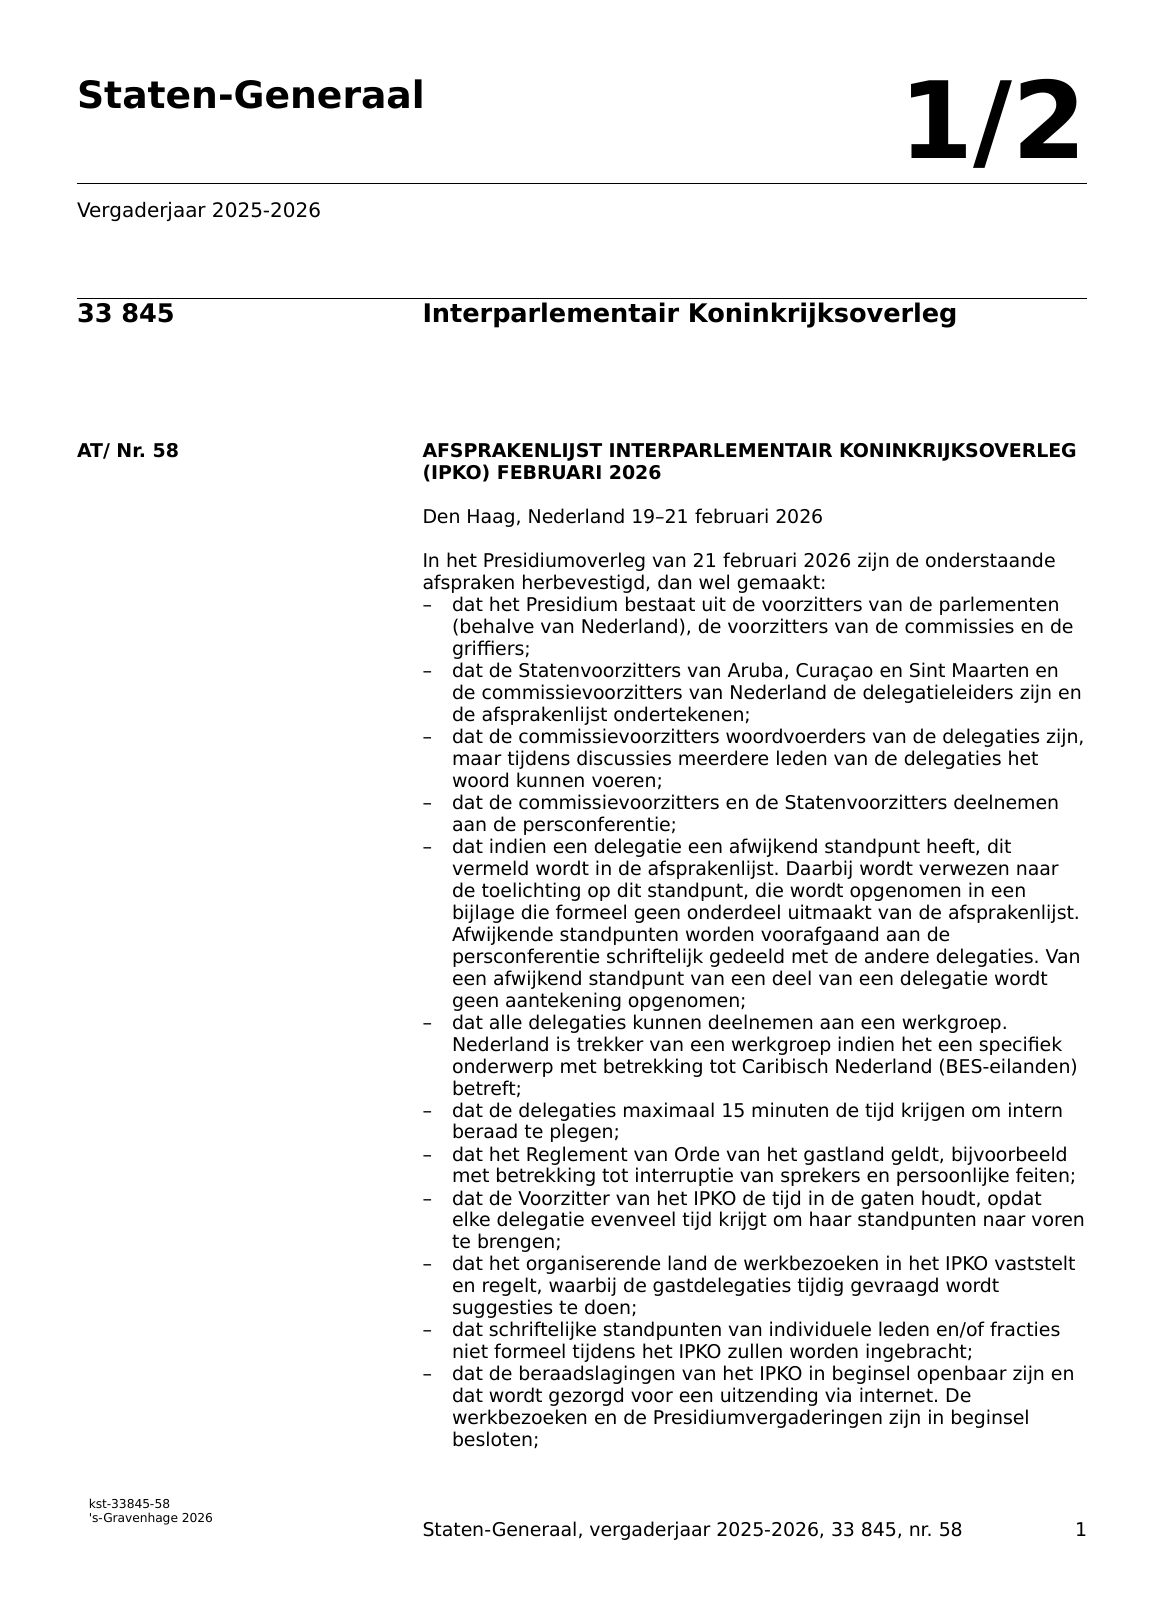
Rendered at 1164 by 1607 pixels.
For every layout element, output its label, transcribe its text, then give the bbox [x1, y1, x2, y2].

text In het Presidiumoverleg van 21 februari 2026 zijn de onderstaande afspraken herbevestigd, dan wel gemaakt: [422, 550, 1087, 594]
table_header 1/2 [886, 59, 1087, 183]
text – dat de Voorzitter van het IPKO de tijd in de gaten houdt, opdat elke delegatie evenveel tijd krijgt om haar standpunten naar voren te brengen; [422, 1187, 1087, 1253]
table_cell Vergaderjaar 2025-2026 [77, 184, 1087, 298]
subtitle 33 845 Interparlementair Koninkrijksoverleg [77, 299, 1087, 329]
text – dat het Reglement van Orde van het gastland geldt, bijvoorbeeld met betrekking tot interruptie van sprekers en persoonlijke feiten; [422, 1143, 1087, 1187]
table_header Staten-Generaal [77, 59, 886, 183]
text – dat de beraadslagingen van het IPKO in beginsel openbaar zijn en dat wordt gezorgd voor een uitzending via internet. De werkbezoeken en de Presidiumvergaderingen zijn in beginsel besloten; [422, 1363, 1087, 1451]
text – dat alle delegaties kunnen deelnemen aan een werkgroep. Nederland is trekker van een werkgroep indien het een specifiek onderwerp met betrekking tot Caribisch Nederland (BES-eilanden) betreft; [422, 1012, 1087, 1099]
text – dat het Presidium bestaat uit de voorzitters van de parlementen (behalve van Nederland), de voorzitters van de commissies en de griffiers; [422, 594, 1087, 660]
text kst-33845-58 [88, 1497, 323, 1511]
text – dat indien een delegatie een afwijkend standpunt heeft, dit vermeld wordt in de afsprakenlijst. Daarbij wordt verwezen naar de toelichting op dit standpunt, die wordt opgenomen in een bijlage die formeel geen onderdeel uitmaakt van de afsprakenlijst. Afwijkende standpunten worden voorafgaand aan de persconferentie schriftelijk gedeeld met de andere delegaties. Van een afwijkend standpunt van een deel van een delegatie wordt geen aantekening opgenomen; [422, 836, 1087, 1012]
text – dat de delegaties maximaal 15 minuten de tijd krijgen om intern beraad te plegen; [422, 1099, 1087, 1143]
text 's-Gravenhage 2026 [88, 1511, 323, 1525]
text – dat de commissievoorzitters en de Statenvoorzitters deelnemen aan de persconferentie; [422, 792, 1087, 836]
text – dat het organiserende land de werkbezoeken in het IPKO vaststelt en regelt, waarbij de gastdelegaties tijdig gevraagd wordt suggesties te doen; [422, 1253, 1087, 1319]
text – dat de commissievoorzitters woordvoerders van de delegaties zijn, maar tijdens discussies meerdere leden van de delegaties het woord kunnen voeren; [422, 726, 1087, 792]
subtitle AT/ Nr. 58 AFSPRAKENLIJST INTERPARLEMENTAIR KONINKRIJKSOVERLEG (IPKO) FEBRUARI 2026 [77, 440, 1087, 484]
text – dat de Statenvoorzitters van Aruba, Curaçao en Sint Maarten en de commissievoorzitters van Nederland de delegatieleiders zijn en de afsprakenlijst ondertekenen; [422, 660, 1087, 726]
text Den Haag, Nederland 19–21 februari 2026 [422, 506, 1087, 528]
text – dat schriftelijke standpunten van individuele leden en/of fracties niet formeel tijdens het IPKO zullen worden ingebracht; [422, 1319, 1087, 1363]
